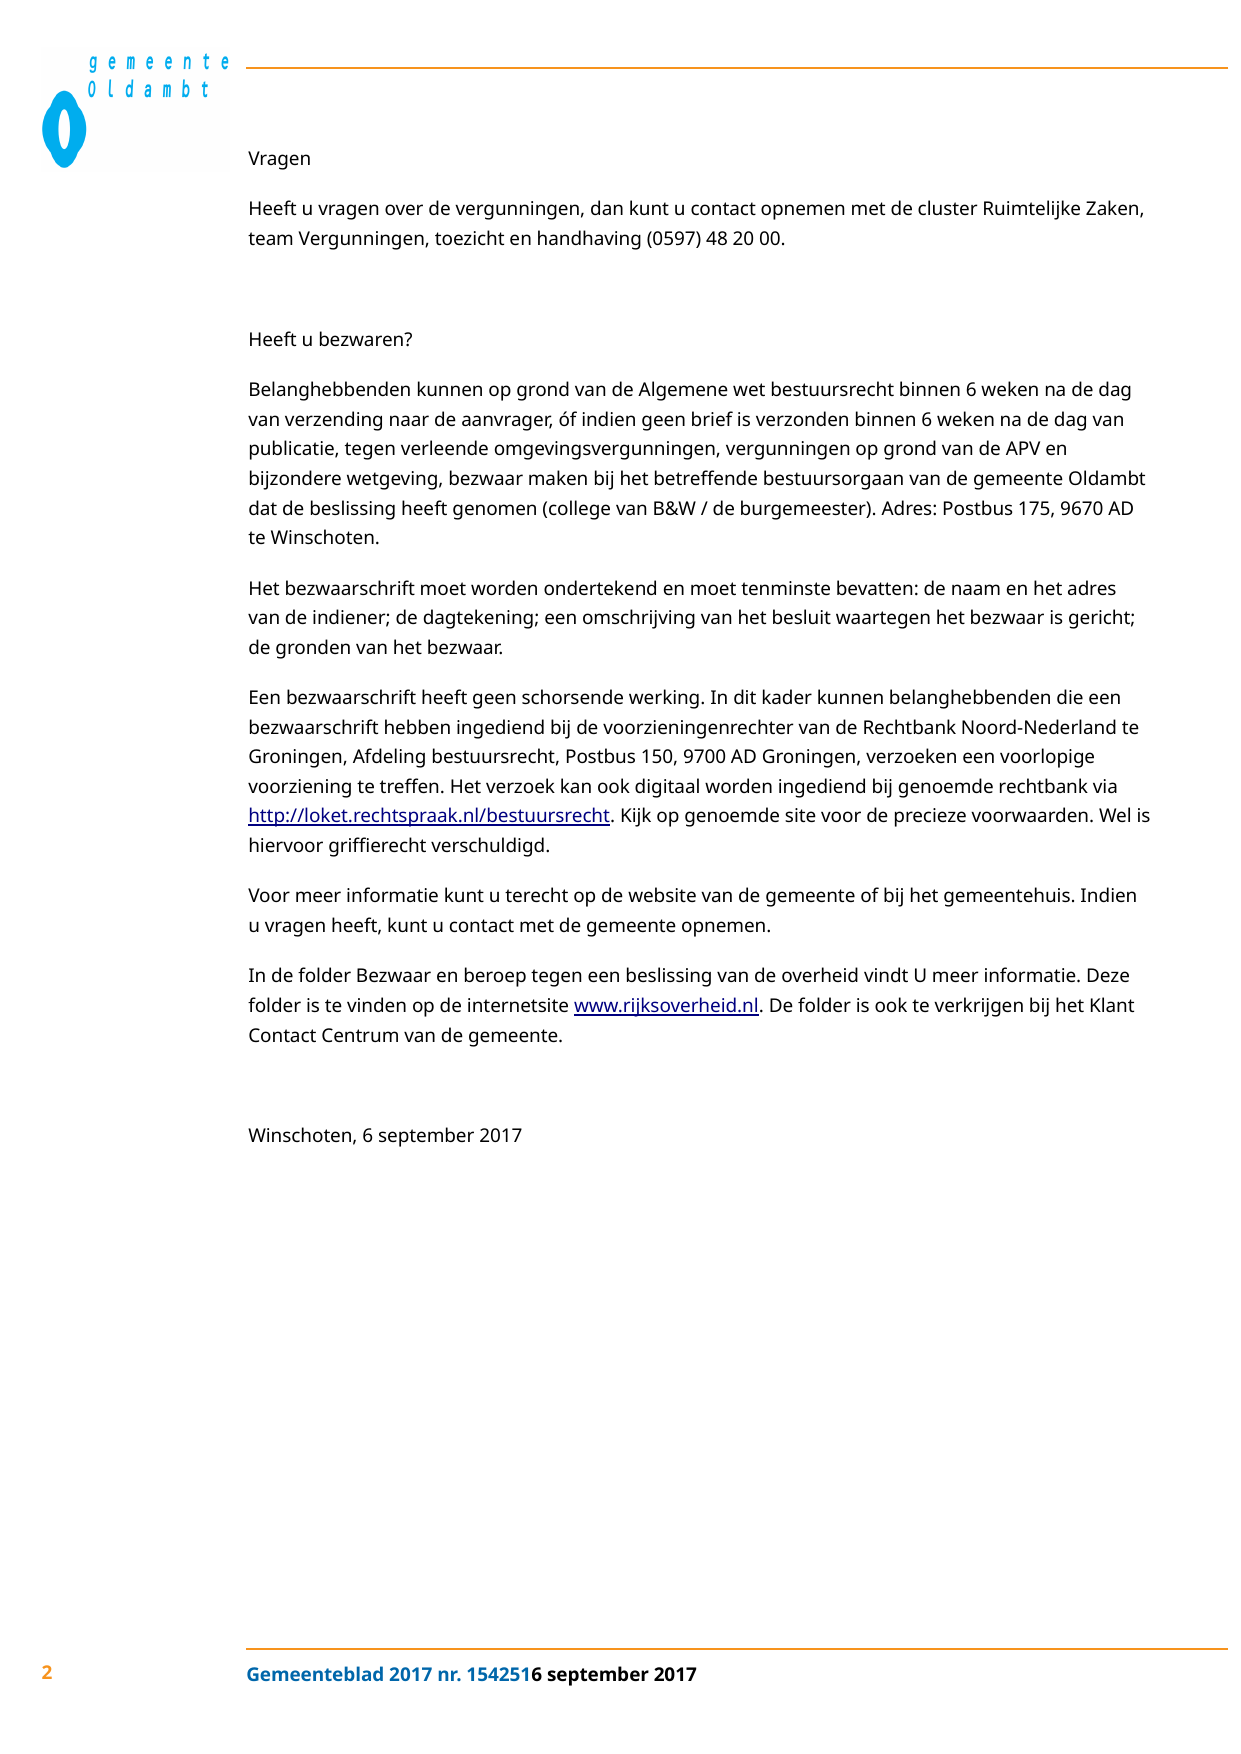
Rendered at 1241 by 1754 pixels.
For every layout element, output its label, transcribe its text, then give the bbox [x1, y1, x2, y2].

text Winschoten, 6 september 2017 [248, 1123, 1152, 1148]
text Voor meer informatie kunt u terecht op de website van de gemeente of bij het gemeentehuis. Indien u vragen heeft, kunt u contact met de gemeente opnemen. [248, 883, 1152, 938]
picture [41, 47, 231, 172]
text Vragen [248, 145, 1152, 171]
text Belanghebbenden kunnen op grond van de Algemene wet bestuursrecht binnen 6 weken na de dag van verzending naar de aanvrager, óf indien geen brief is verzonden binnen 6 weken na de dag van publicatie, tegen verleende omgevingsvergunningen, vergunningen op grond van de APV en bijzondere wetgeving, bezwaar maken bij het betreffende bestuursorgaan van de gemeente Oldambt dat de beslissing heeft genomen (college van B&W / de burgemeester). Adres: Postbus 175, 9670 AD te Winschoten. [248, 376, 1152, 550]
text Het bezwaarschrift moet worden ondertekend en moet tenminste bevatten: de naam en het adres van de indiener; de dagtekening; een omschrijving van het besluit waartegen het bezwaar is gericht; de gronden van het bezwaar. [248, 575, 1152, 660]
text In de folder Bezwaar en beroep tegen een beslissing van de overheid vindt U meer informatie. Deze folder is te vinden op de internetsite www.rijksoverheid.nl. De folder is ook te verkrijgen bij het Klant Contact Centrum van de gemeente. [248, 963, 1152, 1048]
text Heeft u bezwaren? [248, 326, 1152, 352]
text Heeft u vragen over de vergunningen, dan kunt u contact opnemen met de cluster Ruimtelijke Zaken, team Vergunningen, toezicht en handhaving (0597) 48 20 00. [248, 196, 1152, 251]
text Een bezwaarschrift heeft geen schorsende werking. In dit kader kunnen belanghebbenden die een bezwaarschrift hebben ingediend bij de voorzieningenrechter van de Rechtbank Noord-Nederland te Groningen, Afdeling bestuursrecht, Postbus 150, 9700 AD Groningen, verzoeken een voorlopige voorziening te treffen. Het verzoek kan ook digitaal worden ingediend bij genoemde rechtbank via http://loket.rechtspraak.nl/bestuursrecht. Kijk op genoemde site voor de precieze voorwaarden. Wel is hiervoor griffierecht verschuldigd. [248, 684, 1152, 858]
